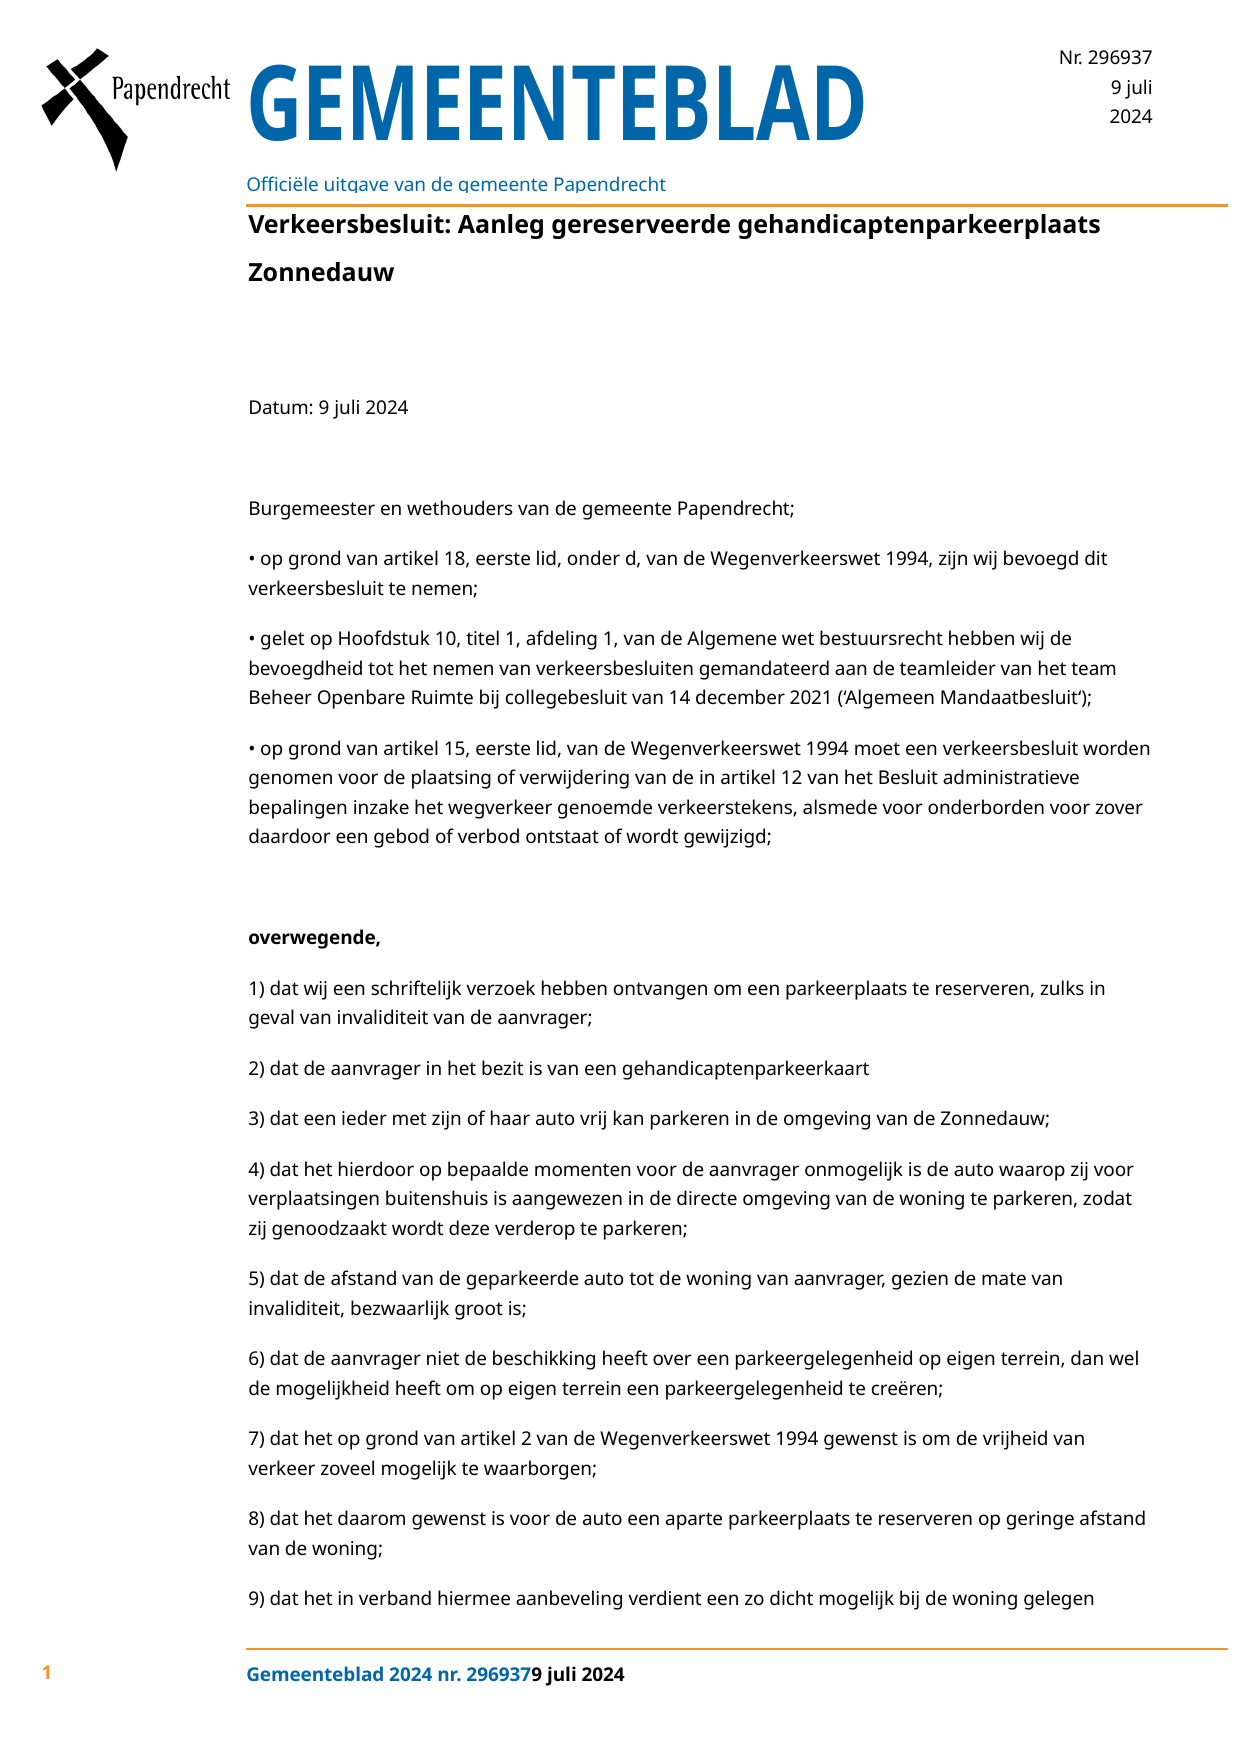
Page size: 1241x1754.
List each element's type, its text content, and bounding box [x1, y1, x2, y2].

text 9) dat het in verband hiermee aanbeveling verdient een zo dicht mogelijk bij de woning gelegen [248, 1585, 1152, 1611]
text Verkeersbesluit: Aanleg gereserveerde gehandicaptenparkeerplaats Zonnedauw [248, 207, 1152, 288]
picture [41, 47, 231, 172]
text overwegende, [248, 924, 1152, 950]
text 8) dat het daarom gewenst is voor de auto een aparte parkeerplaats te reserveren op geringe afstand van de woning; [248, 1505, 1152, 1561]
text 2) dat de aanvrager in het bezit is van een gehandicaptenparkeerkaart [248, 1055, 1152, 1081]
text 4) dat het hierdoor op bepaalde momenten voor de aanvrager onmogelijk is de auto waarop zij voor verplaatsingen buitenshuis is aangewezen in de directe omgeving van de woning te parkeren, zodat zij genoodzaakt wordt deze verderop te parkeren; [248, 1156, 1152, 1241]
text Burgemeester en wethouders van de gemeente Papendrecht; [248, 495, 1152, 521]
text 3) dat een ieder met zijn of haar auto vrij kan parkeren in de omgeving van de Zonnedauw; [248, 1105, 1152, 1131]
text 6) dat de aanvrager niet de beschikking heeft over een parkeergelegenheid op eigen terrein, dan wel de mogelijkheid heeft om op eigen terrein een parkeergelegenheid te creëren; [248, 1345, 1152, 1401]
text 5) dat de afstand van de geparkeerde auto tot de woning van aanvrager, gezien de mate van invaliditeit, bezwaarlijk groot is; [248, 1265, 1152, 1321]
text 7) dat het op grond van artikel 2 van de Wegenverkeerswet 1994 gewenst is om de vrijheid van verkeer zoveel mogelijk te waarborgen; [248, 1425, 1152, 1481]
text 1) dat wij een schriftelijk verzoek hebben ontvangen om een parkeerplaats te reserveren, zulks in geval van invaliditeit van de aanvrager; [248, 975, 1152, 1030]
text • gelet op Hoofdstuk 10, titel 1, afdeling 1, van de Algemene wet bestuursrecht hebben wij de bevoegdheid tot het nemen van verkeersbesluiten gemandateerd aan de teamleider van het team Beheer Openbare Ruimte bij collegebesluit van 14 december 2021 (‘Algemeen Mandaatbesluit‘); [248, 625, 1152, 710]
text • op grond van artikel 15, eerste lid, van de Wegenverkeerswet 1994 moet een verkeersbesluit worden genomen voor de plaatsing of verwijdering van de in artikel 12 van het Besluit administratieve bepalingen inzake het wegverkeer genoemde verkeerstekens, alsmede voor onderborden voor zover daardoor een gebod of verbod ontstaat of wordt gewijzigd; [248, 735, 1152, 849]
text Datum: 9 juli 2024 [248, 394, 1152, 420]
text • op grond van artikel 18, eerste lid, onder d, van de Wegenverkeerswet 1994, zijn wij bevoegd dit verkeersbesluit te nemen; [248, 545, 1152, 601]
